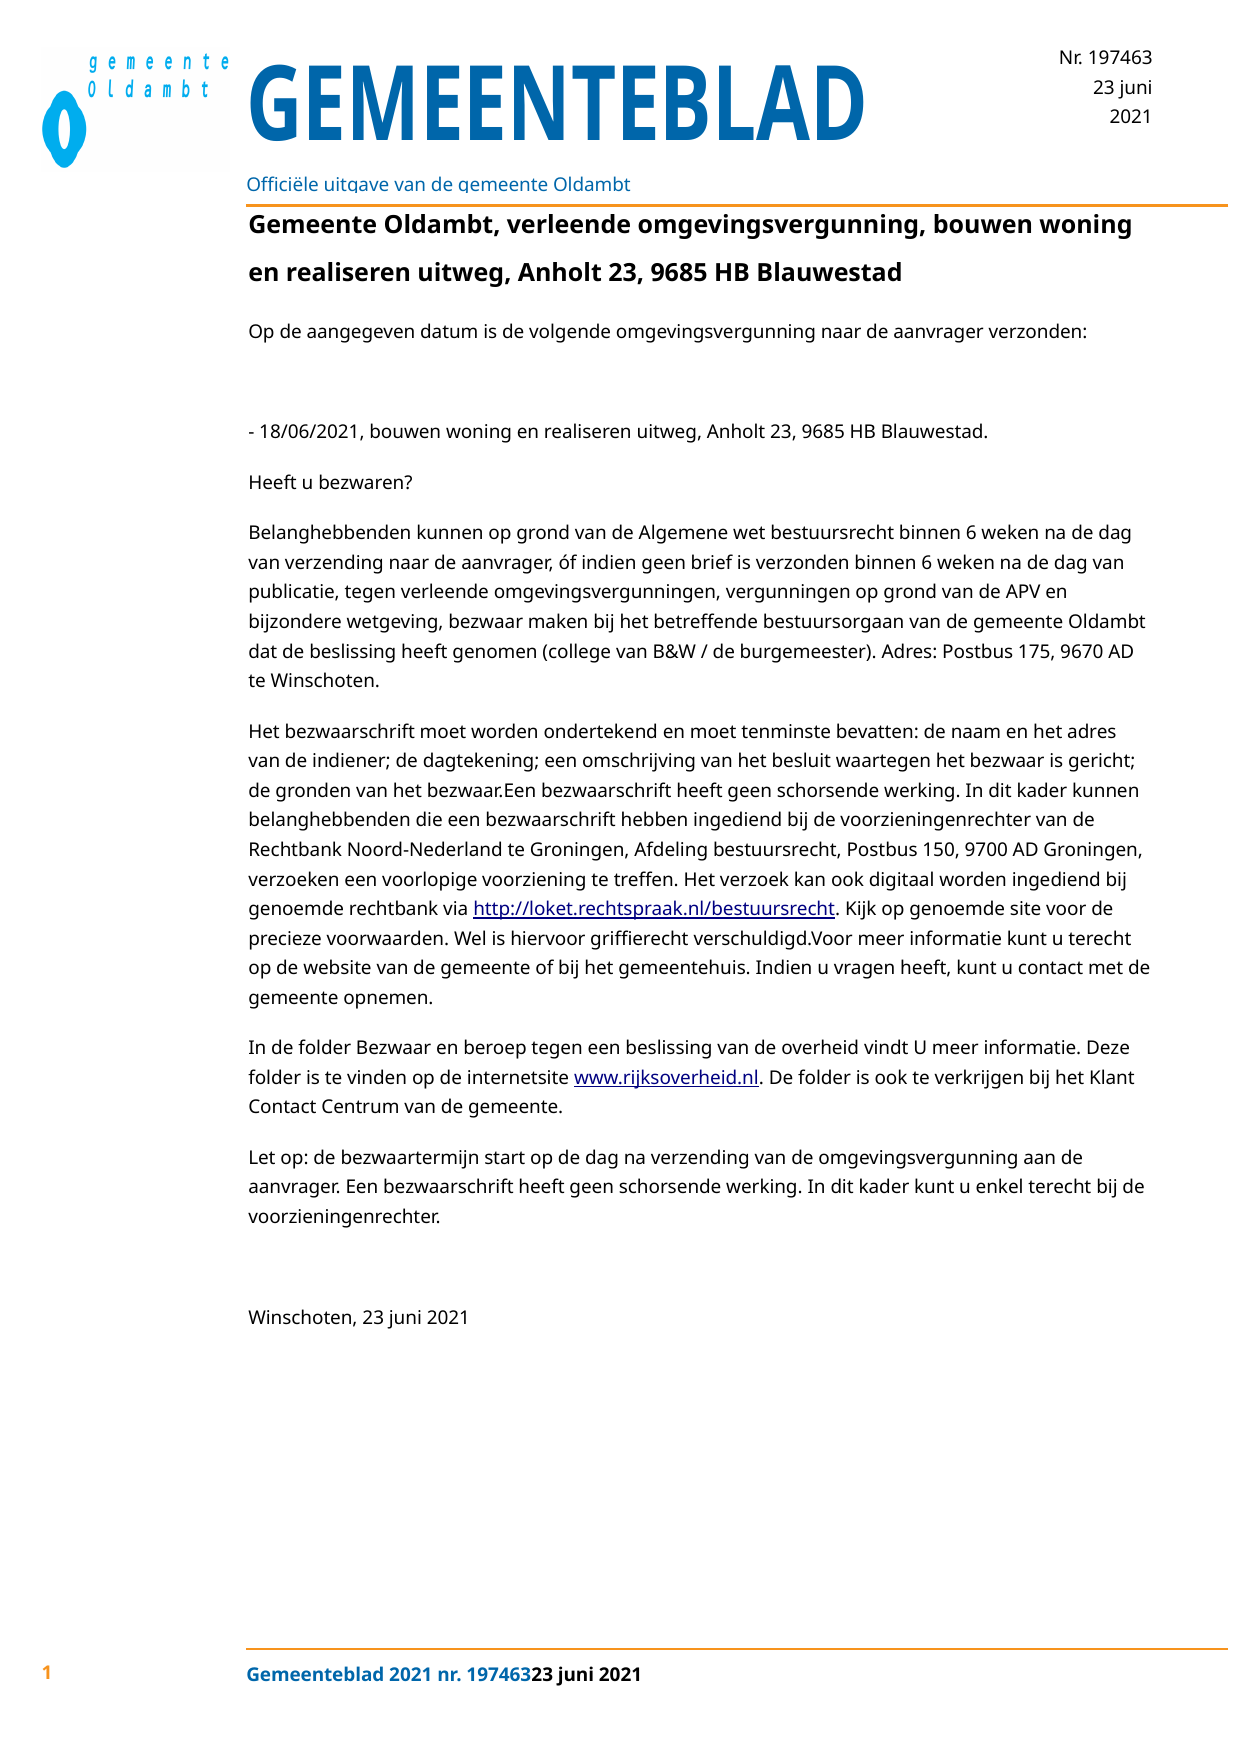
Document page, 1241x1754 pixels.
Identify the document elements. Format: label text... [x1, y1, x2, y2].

text Winschoten, 23 juni 2021 [248, 1304, 1152, 1330]
text Let op: de bezwaartermijn start op de dag na verzending van de omgevingsvergunning aan de aanvrager. Een bezwaarschrift heeft geen schorsende werking. In dit kader kunt u enkel terecht bij de voorzieningenrechter. [248, 1144, 1152, 1229]
text In de folder Bezwaar en beroep tegen een beslissing van de overheid vindt U meer informatie. Deze folder is te vinden op de internetsite www.rijksoverheid.nl. De folder is ook te verkrijgen bij het Klant Contact Centrum van de gemeente. [248, 1034, 1152, 1119]
text Heeft u bezwaren? [248, 469, 1152, 495]
text Gemeente Oldambt, verleende omgevingsvergunning, bouwen woning en realiseren uitweg, Anholt 23, 9685 HB Blauwestad [248, 207, 1152, 288]
text Belanghebbenden kunnen op grond van de Algemene wet bestuursrecht binnen 6 weken na de dag van verzending naar de aanvrager, óf indien geen brief is verzonden binnen 6 weken na de dag van publicatie, tegen verleende omgevingsvergunningen, vergunningen op grond van de APV en bijzondere wetgeving, bezwaar maken bij het betreffende bestuursorgaan van de gemeente Oldambt dat de beslissing heeft genomen (college van B&W / de burgemeester). Adres: Postbus 175, 9670 AD te Winschoten. [248, 519, 1152, 693]
text Het bezwaarschrift moet worden ondertekend en moet tenminste bevatten: de naam en het adres van de indiener; de dagtekening; een omschrijving van het besluit waartegen het bezwaar is gericht; de gronden van het bezwaar.Een bezwaarschrift heeft geen schorsende werking. In dit kader kunnen belanghebbenden die een bezwaarschrift hebben ingediend bij de voorzieningenrechter van de Rechtbank Noord-Nederland te Groningen, Afdeling bestuursrecht, Postbus 150, 9700 AD Groningen, verzoeken een voorlopige voorziening te treffen. Het verzoek kan ook digitaal worden ingediend bij genoemde rechtbank via http://loket.rechtspraak.nl/bestuursrecht. Kijk op genoemde site voor de precieze voorwaarden. Wel is hiervoor griffierecht verschuldigd.Voor meer informatie kunt u terecht op de website van de gemeente of bij het gemeentehuis. Indien u vragen heeft, kunt u contact met de gemeente opnemen. [248, 718, 1152, 1010]
picture [41, 47, 231, 172]
text - 18/06/2021, bouwen woning en realiseren uitweg, Anholt 23, 9685 HB Blauwestad. [248, 419, 1152, 444]
text Op de aangegeven datum is de volgende omgevingsvergunning naar de aanvrager verzonden: [248, 318, 1152, 344]
